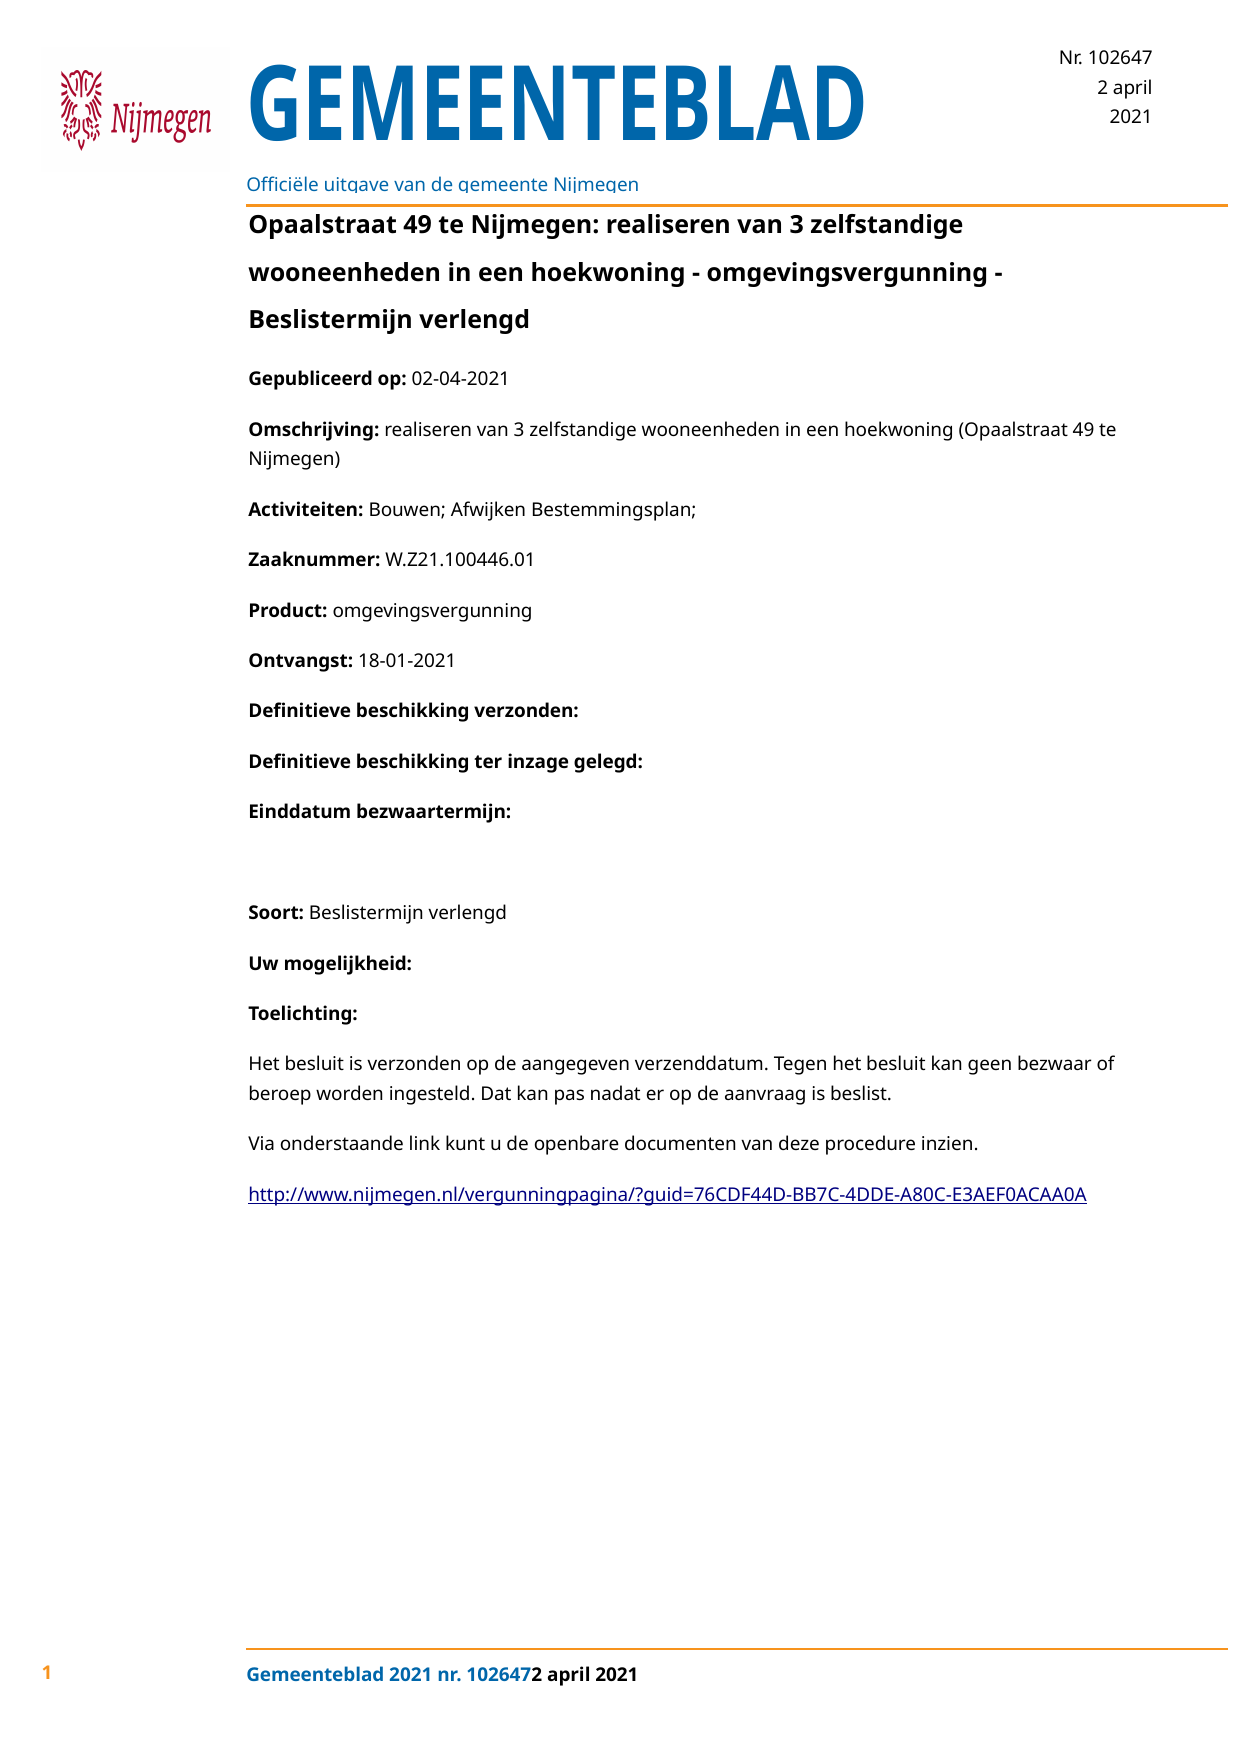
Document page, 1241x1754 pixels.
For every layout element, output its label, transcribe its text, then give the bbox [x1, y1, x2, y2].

text Ontvangst: 18-01-2021 [248, 647, 1152, 673]
text Einddatum bezwaartermijn: [248, 798, 1152, 824]
text Het besluit is verzonden op de aangegeven verzenddatum. Tegen het besluit kan geen bezwaar of beroep worden ingesteld. Dat kan pas nadat er op de aanvraag is beslist. [248, 1051, 1152, 1106]
text Toelichting: [248, 1000, 1152, 1026]
text Soort: Beslistermijn verlengd [248, 899, 1152, 925]
text Gepubliceerd op: 02-04-2021 [248, 366, 1152, 391]
text Definitieve beschikking ter inzage gelegd: [248, 748, 1152, 774]
text Zaaknummer: W.Z21.100446.01 [248, 546, 1152, 572]
text Activiteiten: Bouwen; Afwijken Bestemmingsplan; [248, 496, 1152, 522]
text Omschrijving: realiseren van 3 zelfstandige wooneenheden in een hoekwoning (Opaalstraat 49 te Nijmegen) [248, 416, 1152, 471]
text Uw mogelijkheid: [248, 950, 1152, 975]
picture [41, 47, 231, 172]
text Opaalstraat 49 te Nijmegen: realiseren van 3 zelfstandige wooneenheden in een hoekwoning - omgevingsvergunning - Beslistermijn verlengd [248, 207, 1152, 336]
text Definitieve beschikking verzonden: [248, 698, 1152, 723]
text Product: omgevingsvergunning [248, 597, 1152, 622]
text http://www.nijmegen.nl/vergunningpagina/?guid=76CDF44D-BB7C-4DDE-A80C-E3AEF0ACAA0A [248, 1181, 1152, 1207]
text Via onderstaande link kunt u de openbare documenten van deze procedure inzien. [248, 1131, 1152, 1156]
